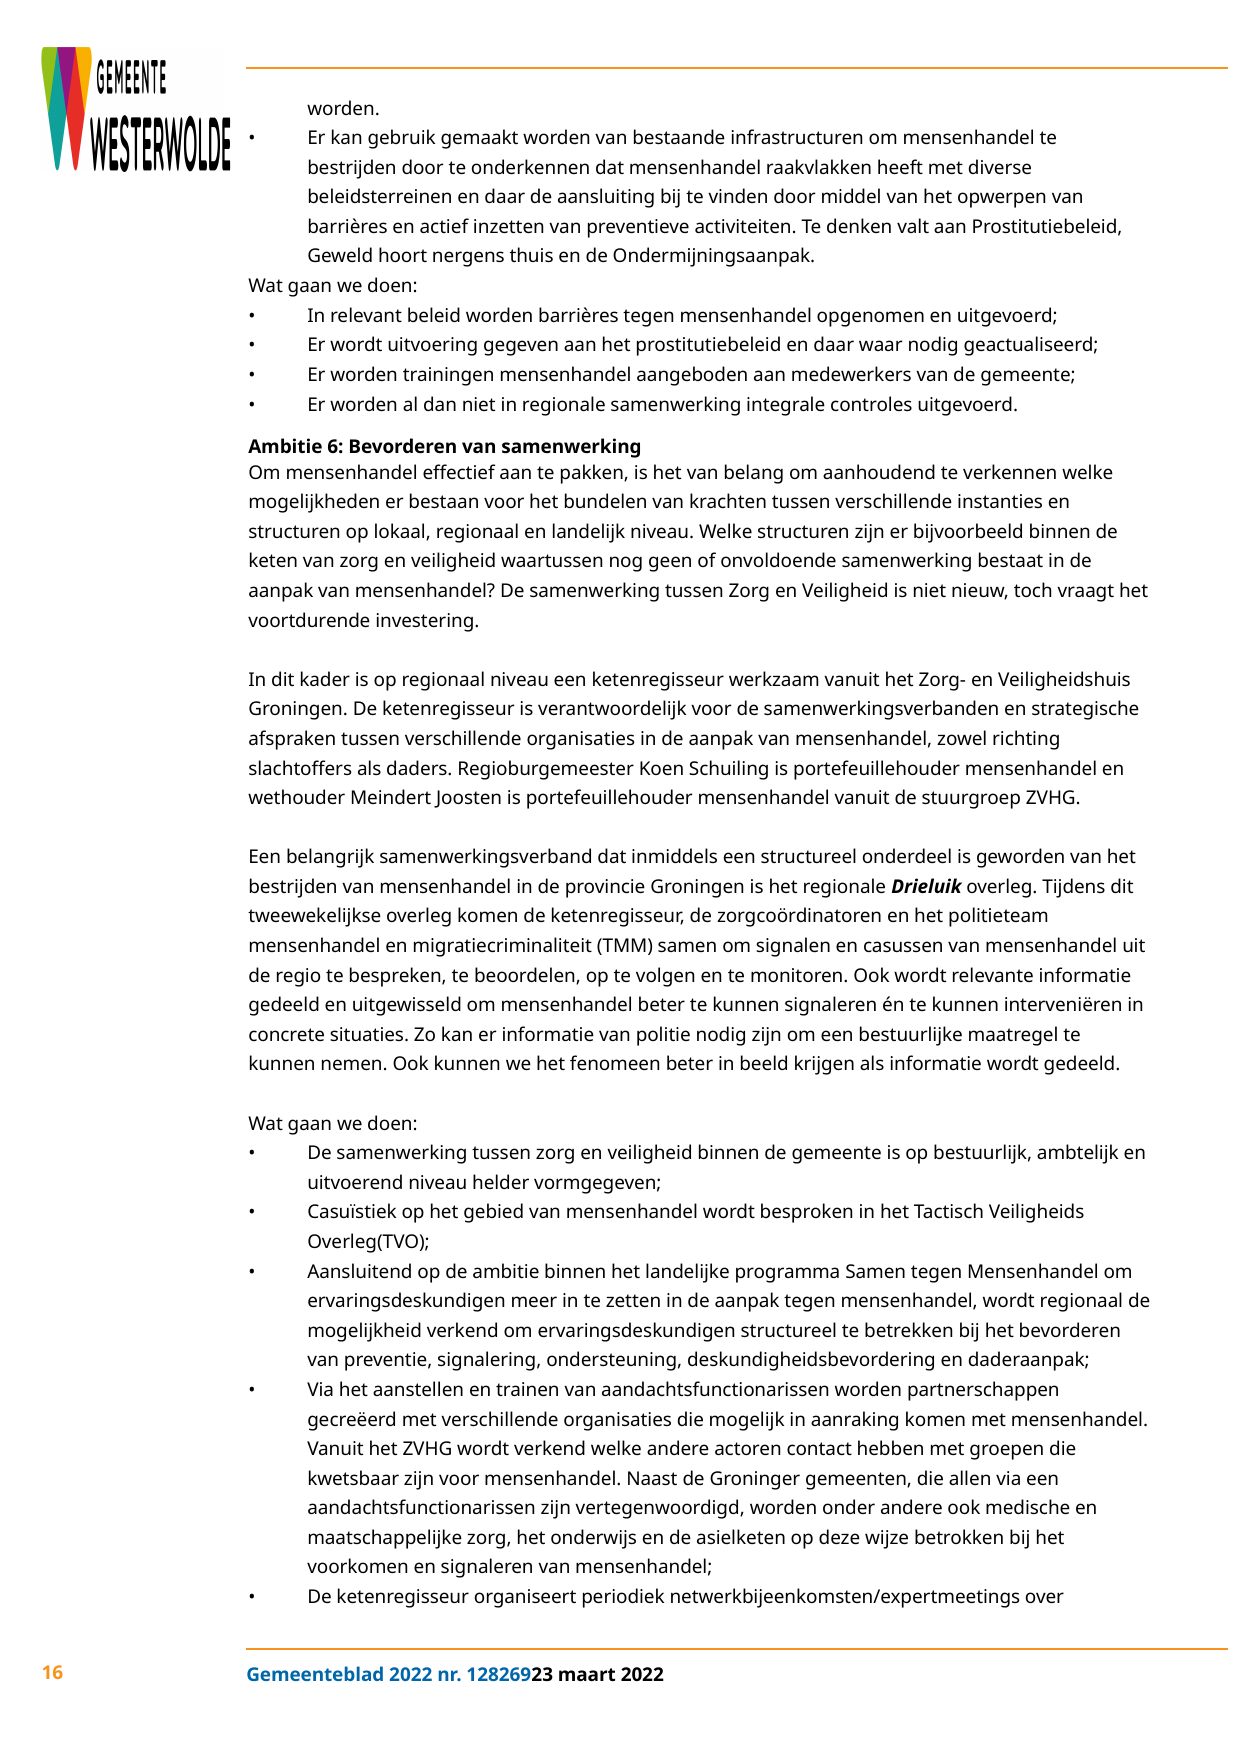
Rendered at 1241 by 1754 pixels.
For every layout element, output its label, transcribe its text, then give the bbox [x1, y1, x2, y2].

picture [41, 47, 231, 172]
table_header Wat gaan we doen: De samenwerking tussen zorg en veiligheid binnen de gemeente is op bestuurlijk, ambtelijk en uitvoerend niveau helder vormgegeven; Casuïstiek op het gebied van mensenhandel wordt besproken in het Tactisch Veiligheids Overleg(TVO); Aansluitend op de ambitie binnen het landelijke programma Samen tegen Mensenhandel om ervaringsdeskundigen meer in te zetten in de aanpak tegen mensenhandel, wordt regionaal de mogelijkheid verkend om ervaringsdeskundigen structureel te betrekken bij het bevorderen van preventie, signalering, ondersteuning, deskundigheidsbevordering en daderaanpak; Via het aanstellen en trainen van aandachtsfunctionarissen worden partnerschappen gecreëerd met verschillende organisaties die mogelijk in aanraking komen met mensenhandel. Vanuit het ZVHG wordt verkend welke andere actoren contact hebben met groepen die kwetsbaar zijn voor mensenhandel. Naast de Groninger gemeenten, die allen via een aandachtsfunctionarissen zijn vertegenwoordigd, worden onder andere ook medische en maatschappelijke zorg, het onderwijs en de asielketen op deze wijze betrokken bij het voorkomen en signaleren van mensenhandel; De ketenregisseur organiseert periodiek netwerkbijeenkomsten/expertmeetings over [248, 1110, 1152, 1609]
text Een belangrijk samenwerkingsverband dat inmiddels een structureel onderdeel is geworden van het bestrijden van mensenhandel in de provincie Groningen is het regionale Drieluik overleg. Tijdens dit tweewekelijkse overleg komen de ketenregisseur, de zorgcoördinatoren en het politieteam mensenhandel en migratiecriminaliteit (TMM) samen om signalen en casussen van mensenhandel uit de regio te bespreken, te beoordelen, op te volgen en te monitoren. Ook wordt relevante informatie gedeeld en uitgewisseld om mensenhandel beter te kunnen signaleren én te kunnen interveniëren in concrete situaties. Zo kan er informatie van politie nodig zijn om een bestuurlijke maatregel te kunnen nemen. Ook kunnen we het fenomeen beter in beeld krijgen als informatie wordt gedeeld. [248, 843, 1152, 1076]
text In dit kader is op regionaal niveau een ketenregisseur werkzaam vanuit het Zorg- en Veiligheidshuis Groningen. De ketenregisseur is verantwoordelijk voor de samenwerkingsverbanden en strategische afspraken tussen verschillende organisaties in de aanpak van mensenhandel, zowel richting slachtoffers als daders. Regioburgemeester Koen Schuiling is portefeuillehouder mensenhandel en wethouder Meindert Joosten is portefeuillehouder mensenhandel vanuit de stuurgroep ZVHG. [248, 666, 1152, 810]
table_header Wat gaan we doen: In relevant beleid worden barrières tegen mensenhandel opgenomen en uitgevoerd; Er wordt uitvoering gegeven aan het prostitutiebeleid en daar waar nodig geactualiseerd; Er worden trainingen mensenhandel aangeboden aan medewerkers van de gemeente; Er worden al dan niet in regionale samenwerking integrale controles uitgevoerd. [248, 273, 1152, 416]
list worden. [248, 95, 1152, 121]
text Ambitie 6: Bevorderen van samenwerking [248, 433, 1152, 459]
list Er kan gebruik gemaakt worden van bestaande infrastructuren om mensenhandel te bestrijden door te onderkennen dat mensenhandel raakvlakken heeft met diverse beleidsterreinen en daar de aansluiting bij te vinden door middel van het opwerpen van barrières en actief inzetten van preventieve activiteiten. Te denken valt aan Prostitutiebeleid, Geweld hoort nergens thuis en de Ondermijningsaanpak. [248, 124, 1152, 268]
text Om mensenhandel effectief aan te pakken, is het van belang om aanhoudend te verkennen welke mogelijkheden er bestaan voor het bundelen van krachten tussen verschillende instanties en structuren op lokaal, regionaal en landelijk niveau. Welke structuren zijn er bijvoorbeeld binnen de keten van zorg en veiligheid waartussen nog geen of onvoldoende samenwerking bestaat in de aanpak van mensenhandel? De samenwerking tussen Zorg en Veiligheid is niet nieuw, toch vraagt het voortdurende investering. [248, 459, 1152, 633]
